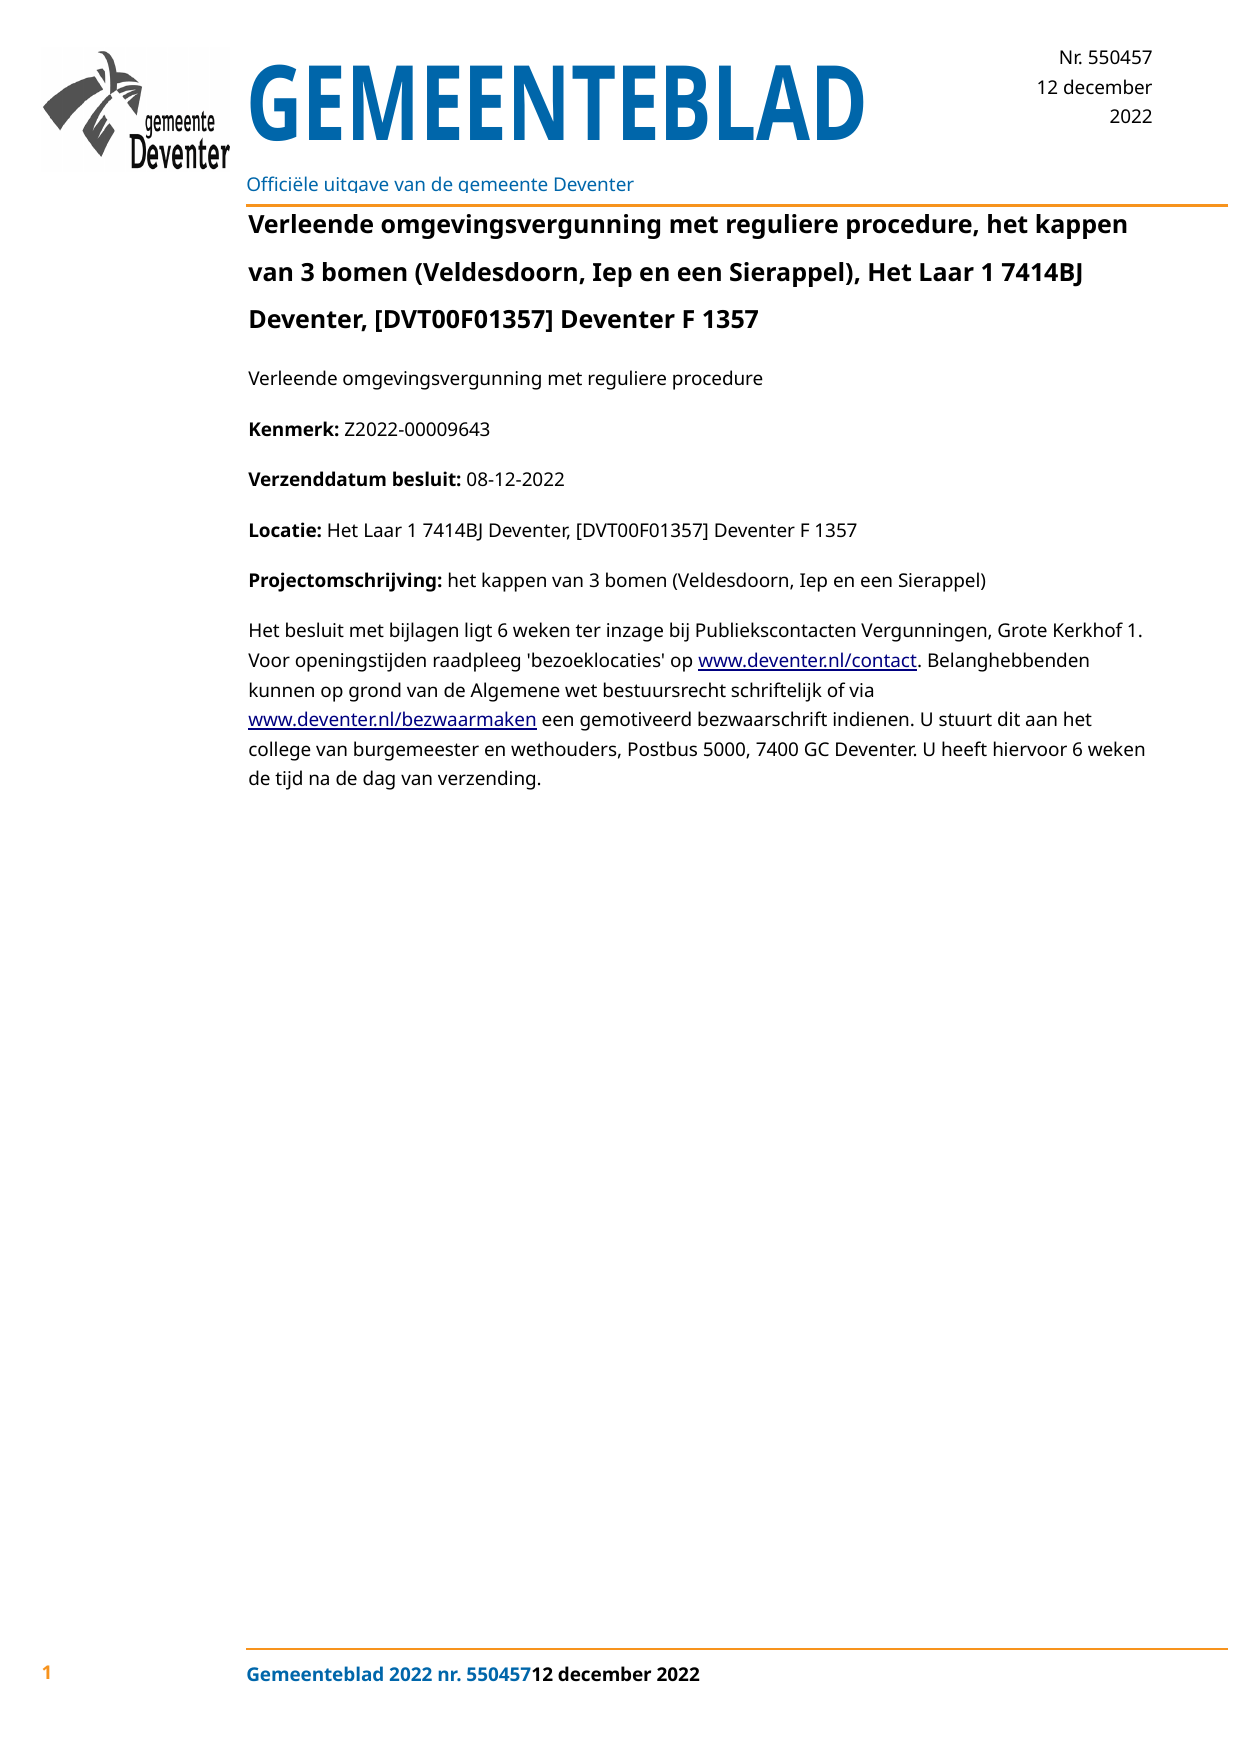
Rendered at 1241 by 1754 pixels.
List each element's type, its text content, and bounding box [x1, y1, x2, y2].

text Verleende omgevingsvergunning met reguliere procedure, het kappen van 3 bomen (Veldesdoorn, Iep en een Sierappel), Het Laar 1 7414BJ Deventer, [DVT00F01357] Deventer F 1357 [248, 207, 1152, 336]
text Projectomschrijving: het kappen van 3 bomen (Veldesdoorn, Iep en een Sierappel) [248, 567, 1152, 593]
text Kenmerk: Z2022-00009643 [248, 416, 1152, 442]
text Verleende omgevingsvergunning met reguliere procedure [248, 366, 1152, 391]
text Het besluit met bijlagen ligt 6 weken ter inzage bij Publiekscontacten Vergunningen, Grote Kerkhof 1. Voor openingstijden raadpleeg 'bezoeklocaties' op www.deventer.nl/contact. Belanghebbenden kunnen op grond van de Algemene wet bestuursrecht schriftelijk of via www.deventer.nl/bezwaarmaken een gemotiveerd bezwaarschrift indienen. U stuurt dit aan het college van burgemeester en wethouders, Postbus 5000, 7400 GC Deventer. U heeft hiervoor 6 weken de tijd na de dag van verzending. [248, 618, 1152, 791]
picture [41, 47, 231, 172]
text Locatie: Het Laar 1 7414BJ Deventer, [DVT00F01357] Deventer F 1357 [248, 517, 1152, 542]
text Verzenddatum besluit: 08-12-2022 [248, 466, 1152, 492]
